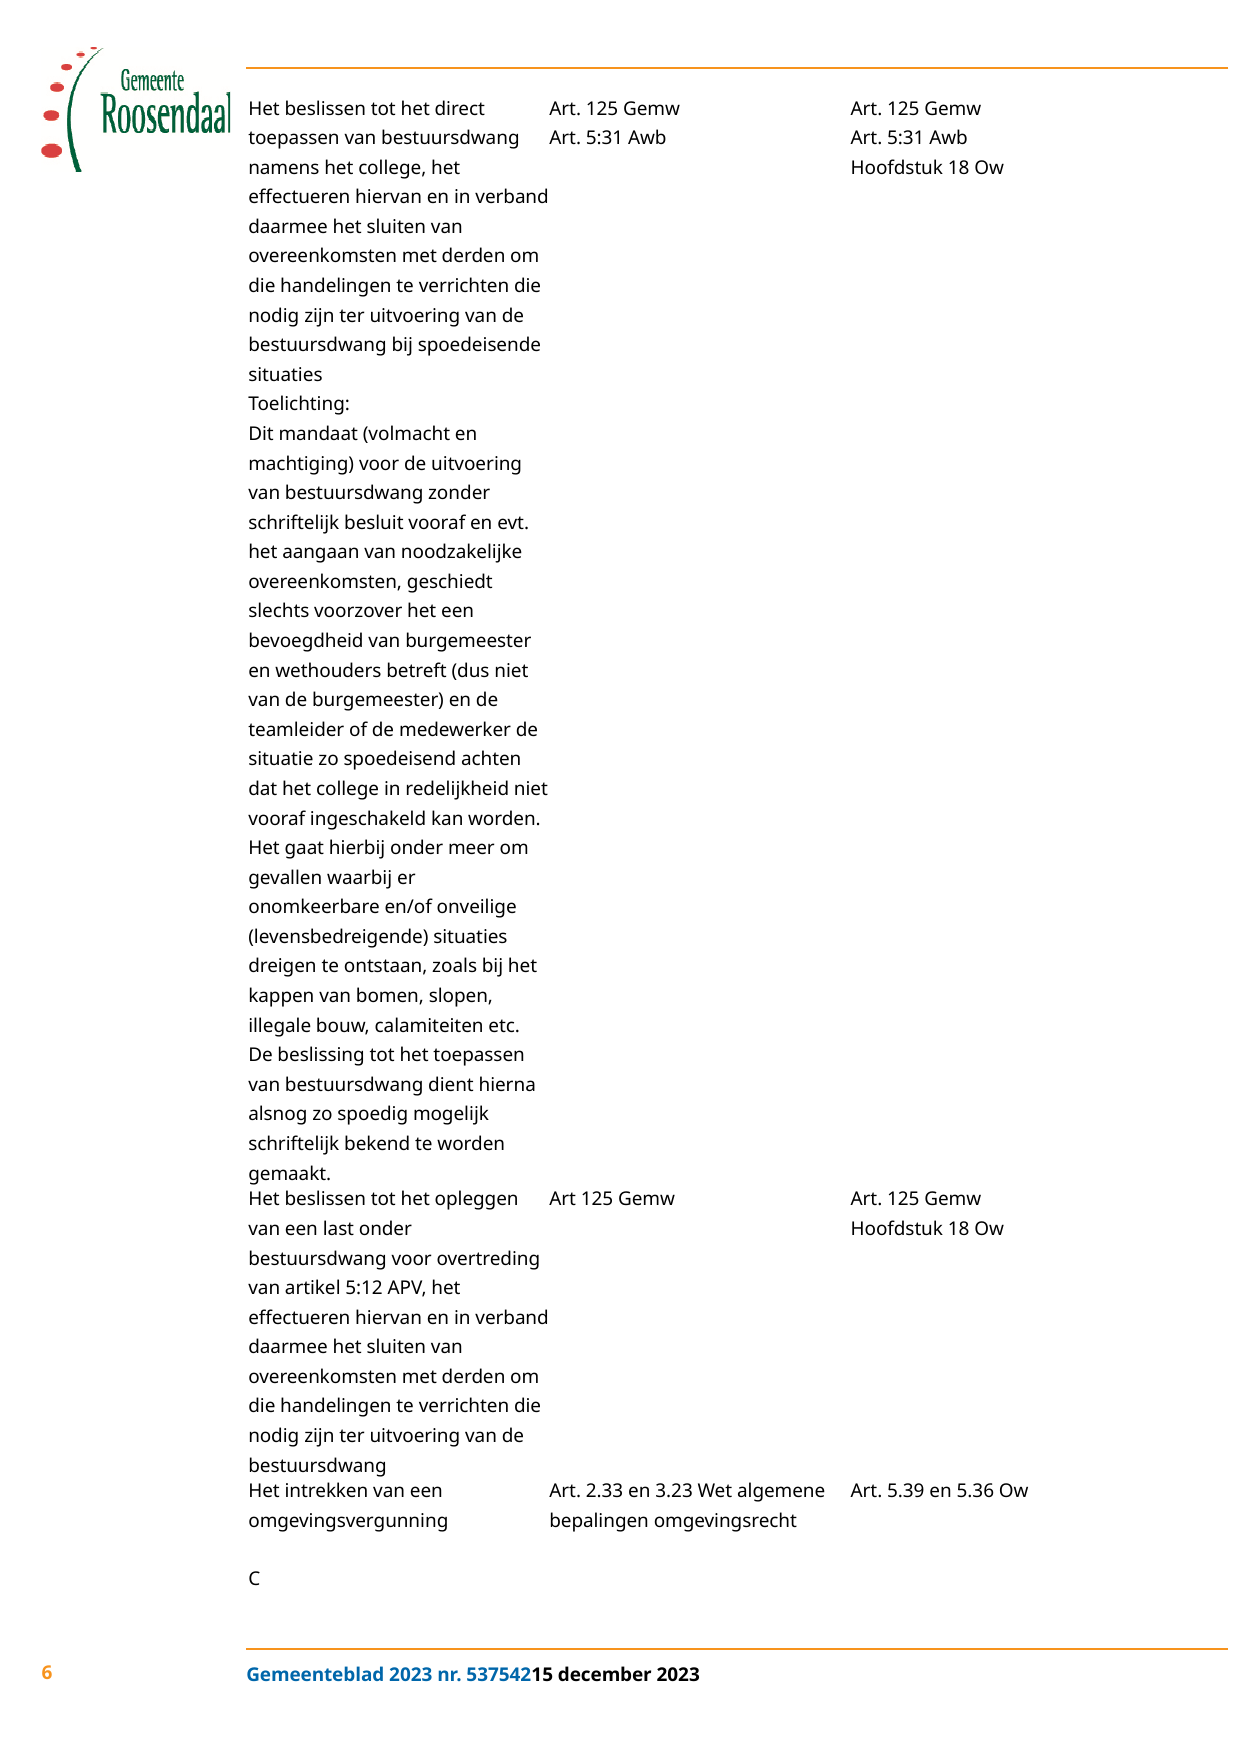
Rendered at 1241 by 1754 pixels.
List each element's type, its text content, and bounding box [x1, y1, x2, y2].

table_cell Art. 125 Gemw Art. 5:31 Awb [549, 95, 850, 1186]
picture [41, 47, 231, 172]
table_cell Art. 125 Gemw Hoofdstuk 18 Ow [850, 1186, 1152, 1477]
table_cell Art. 125 Gemw Art. 5:31 Awb Hoofdstuk 18 Ow [850, 95, 1152, 1186]
table_cell Het beslissen tot het opleggen van een last onder bestuursdwang voor overtreding van artikel 5:12 APV, het effectueren hiervan en in verband daarmee het sluiten van overeenkomsten met derden om die handelingen te verrichten die nodig zijn ter uitvoering van de bestuursdwang [248, 1186, 549, 1477]
table_cell Het beslissen tot het direct toepassen van bestuursdwang namens het college, het effectueren hiervan en in verband daarmee het sluiten van overeenkomsten met derden om die handelingen te verrichten die nodig zijn ter uitvoering van de bestuursdwang bij spoedeisende situaties Toelichting: Dit mandaat (volmacht en machtiging) voor de uitvoering van bestuursdwang zonder schriftelijk besluit vooraf en evt. het aangaan van noodzakelijke overeenkomsten, geschiedt slechts voorzover het een bevoegdheid van burgemeester en wethouders betreft (dus niet van de burgemeester) en de teamleider of de medewerker de situatie zo spoedeisend achten dat het college in redelijkheid niet vooraf ingeschakeld kan worden. Het gaat hierbij onder meer om gevallen waarbij er onomkeerbare en/of onveilige (levensbedreigende) situaties dreigen te ontstaan, zoals bij het kappen van bomen, slopen, illegale bouw, calamiteiten etc. De beslissing tot het toepassen van bestuursdwang dient hierna alsnog zo spoedig mogelijk schriftelijk bekend te worden gemaakt. [248, 95, 549, 1186]
table_cell Art 125 Gemw [549, 1186, 850, 1477]
table_cell Art. 5.39 en 5.36 Ow [850, 1478, 1152, 1533]
table_cell Het intrekken van een omgevingsvergunning [248, 1478, 549, 1533]
text C [248, 1566, 1152, 1591]
table_cell Art. 2.33 en 3.23 Wet algemene bepalingen omgevingsrecht [549, 1478, 850, 1533]
